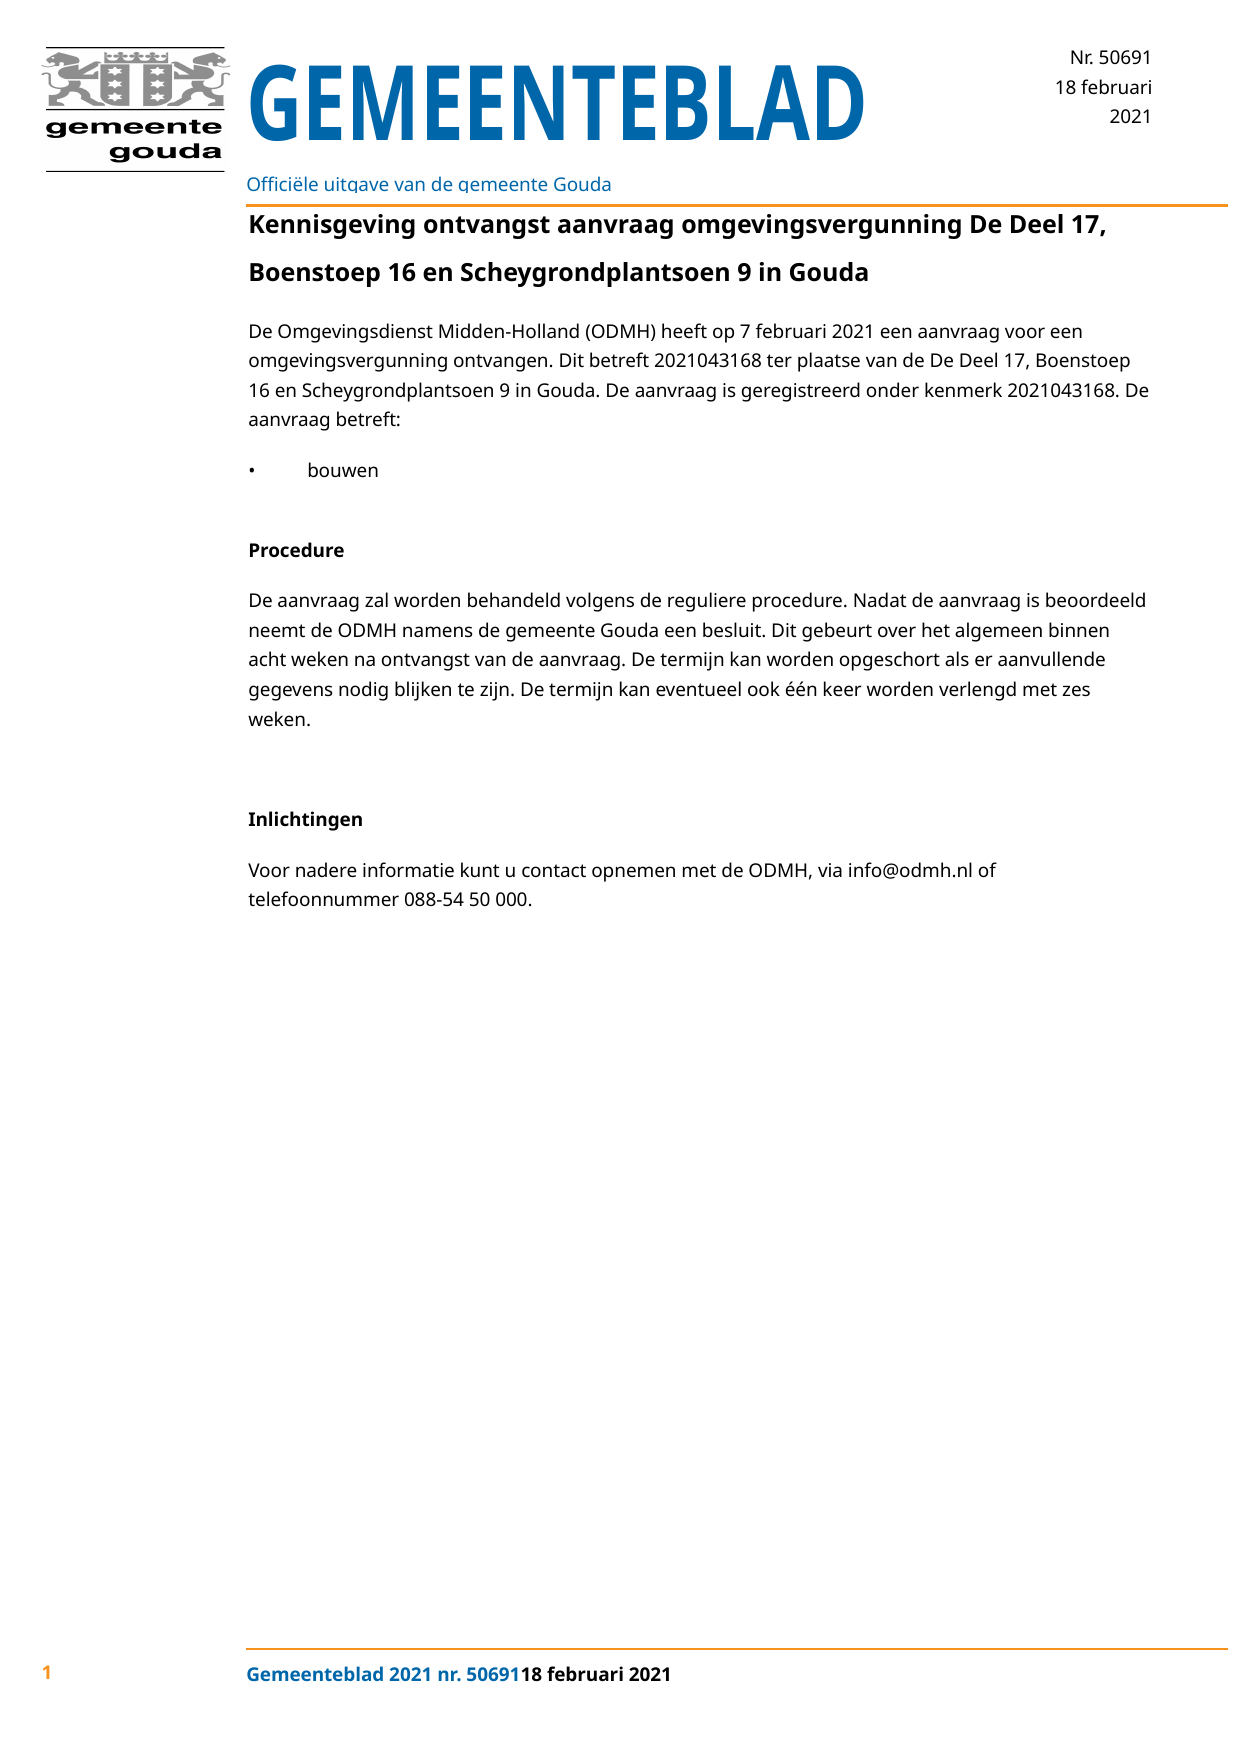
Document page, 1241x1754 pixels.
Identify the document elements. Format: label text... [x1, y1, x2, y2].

text De Omgevingsdienst Midden-Holland (ODMH) heeft op 7 februari 2021 een aanvraag voor een omgevingsvergunning ontvangen. Dit betreft 2021043168 ter plaatse van de De Deel 17, Boenstoep 16 en Scheygrondplantsoen 9 in Gouda. De aanvraag is geregistreerd onder kenmerk 2021043168. De aanvraag betreft: [248, 318, 1152, 432]
text Inlichtingen [248, 807, 1152, 832]
text Kennisgeving ontvangst aanvraag omgevingsvergunning De Deel 17, Boenstoep 16 en Scheygrondplantsoen 9 in Gouda [248, 207, 1152, 288]
list bouwen [248, 457, 1152, 483]
text Procedure [248, 537, 1152, 563]
text Voor nadere informatie kunt u contact opnemen met de ODMH, via info@odmh.nl of telefoonnummer 088-54 50 000. [248, 857, 1152, 912]
picture [41, 47, 231, 172]
text De aanvraag zal worden behandeld volgens de reguliere procedure. Nadat de aanvraag is beoordeeld neemt de ODMH namens de gemeente Gouda een besluit. Dit gebeurt over het algemeen binnen acht weken na ontvangst van de aanvraag. De termijn kan worden opgeschort als er aanvullende gegevens nodig blijken te zijn. De termijn kan eventueel ook één keer worden verlengd met zes weken. [248, 587, 1152, 732]
